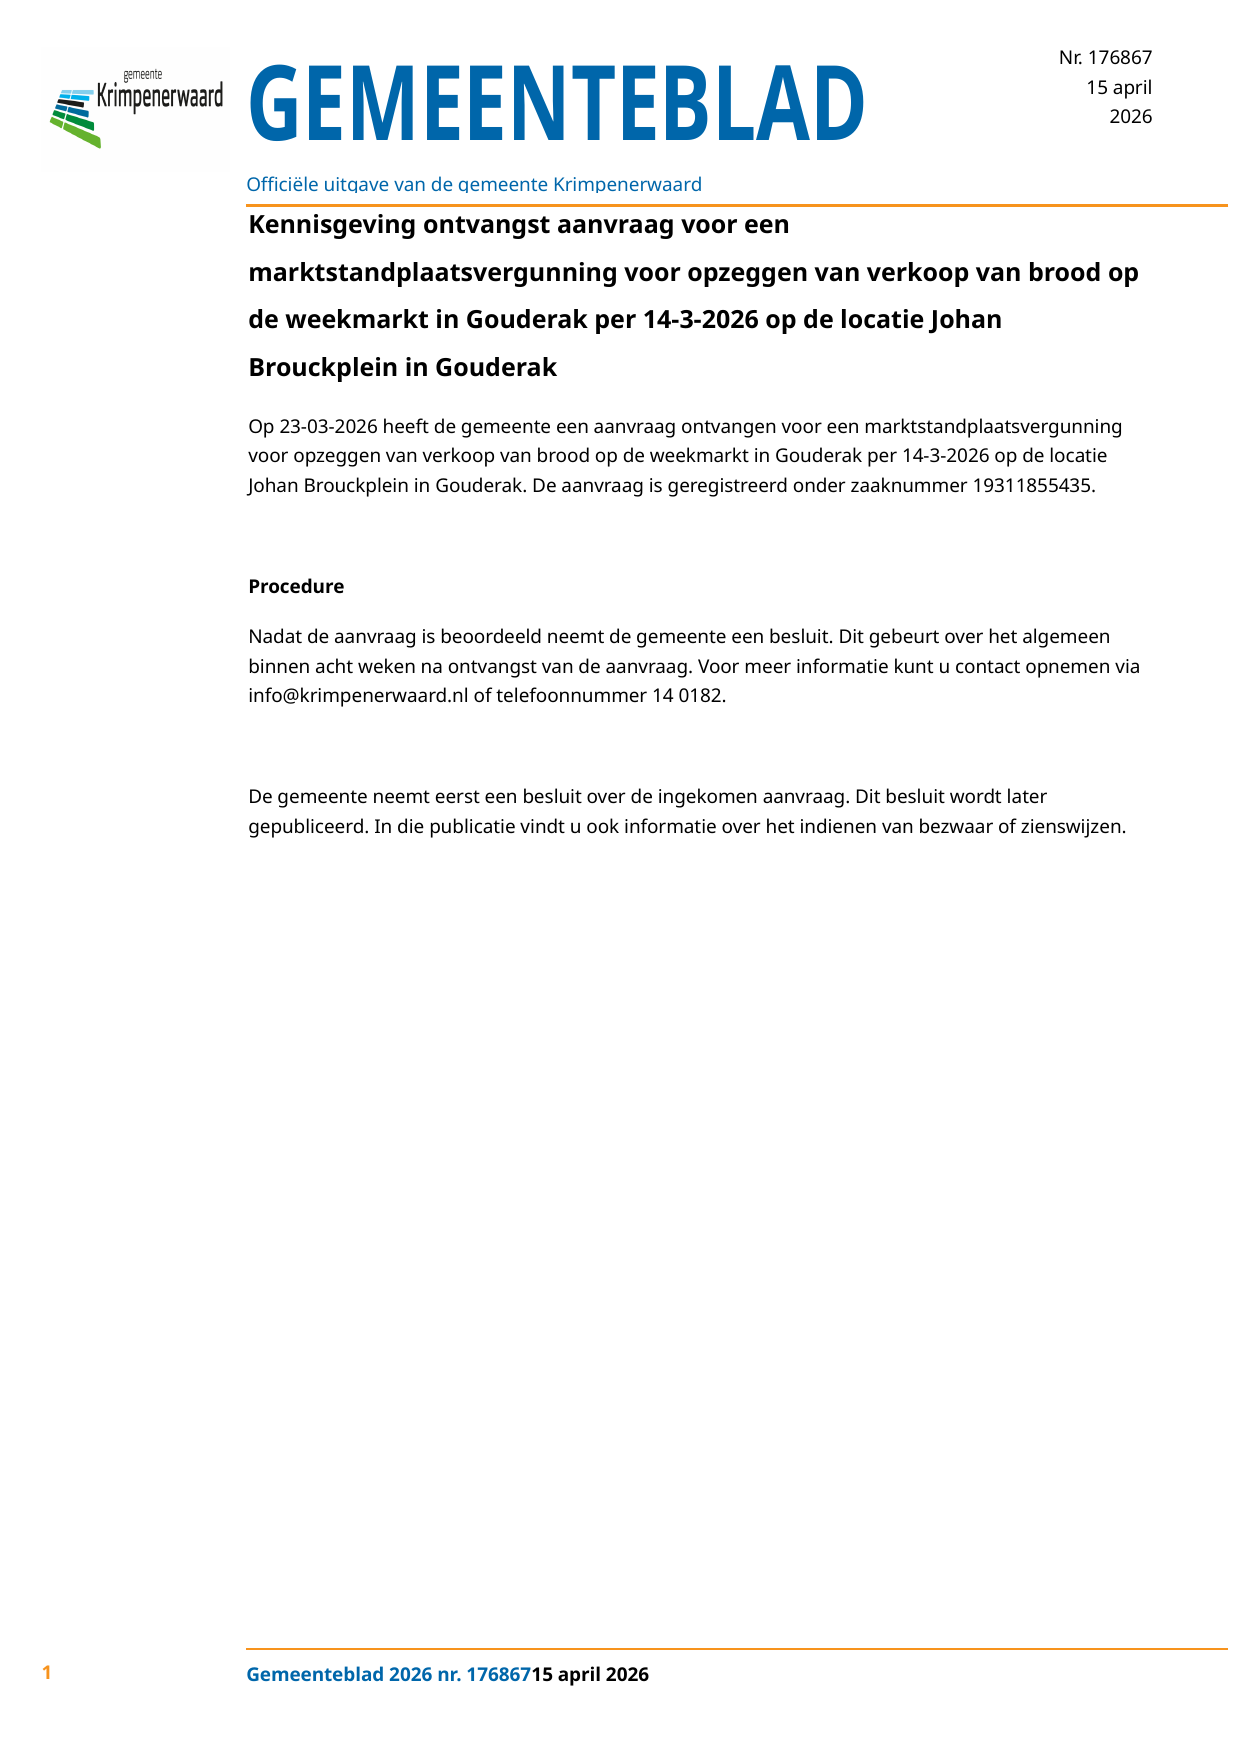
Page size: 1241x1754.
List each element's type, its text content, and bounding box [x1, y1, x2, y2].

text Kennisgeving ontvangst aanvraag voor een marktstandplaatsvergunning voor opzeggen van verkoop van brood op de weekmarkt in Gouderak per 14-3-2026 op de locatie Johan Brouckplein in Gouderak [248, 207, 1152, 384]
text Nadat de aanvraag is beoordeeld neemt de gemeente een besluit. Dit gebeurt over het algemeen binnen acht weken na ontvangst van de aanvraag. Voor meer informatie kunt u contact opnemen via info@krimpenerwaard.nl of telefoonnummer 14 0182. [248, 623, 1152, 708]
text Op 23-03-2026 heeft de gemeente een aanvraag ontvangen voor een marktstandplaatsvergunning voor opzeggen van verkoop van brood op de weekmarkt in Gouderak per 14-3-2026 op de locatie Johan Brouckplein in Gouderak. De aanvraag is geregistreerd onder zaaknummer 19311855435. [248, 413, 1152, 498]
text Procedure [248, 573, 1152, 599]
text De gemeente neemt eerst een besluit over de ingekomen aanvraag. Dit besluit wordt later gepubliceerd. In die publicatie vindt u ook informatie over het indienen van bezwaar of zienswijzen. [248, 783, 1152, 839]
picture [41, 47, 231, 172]
